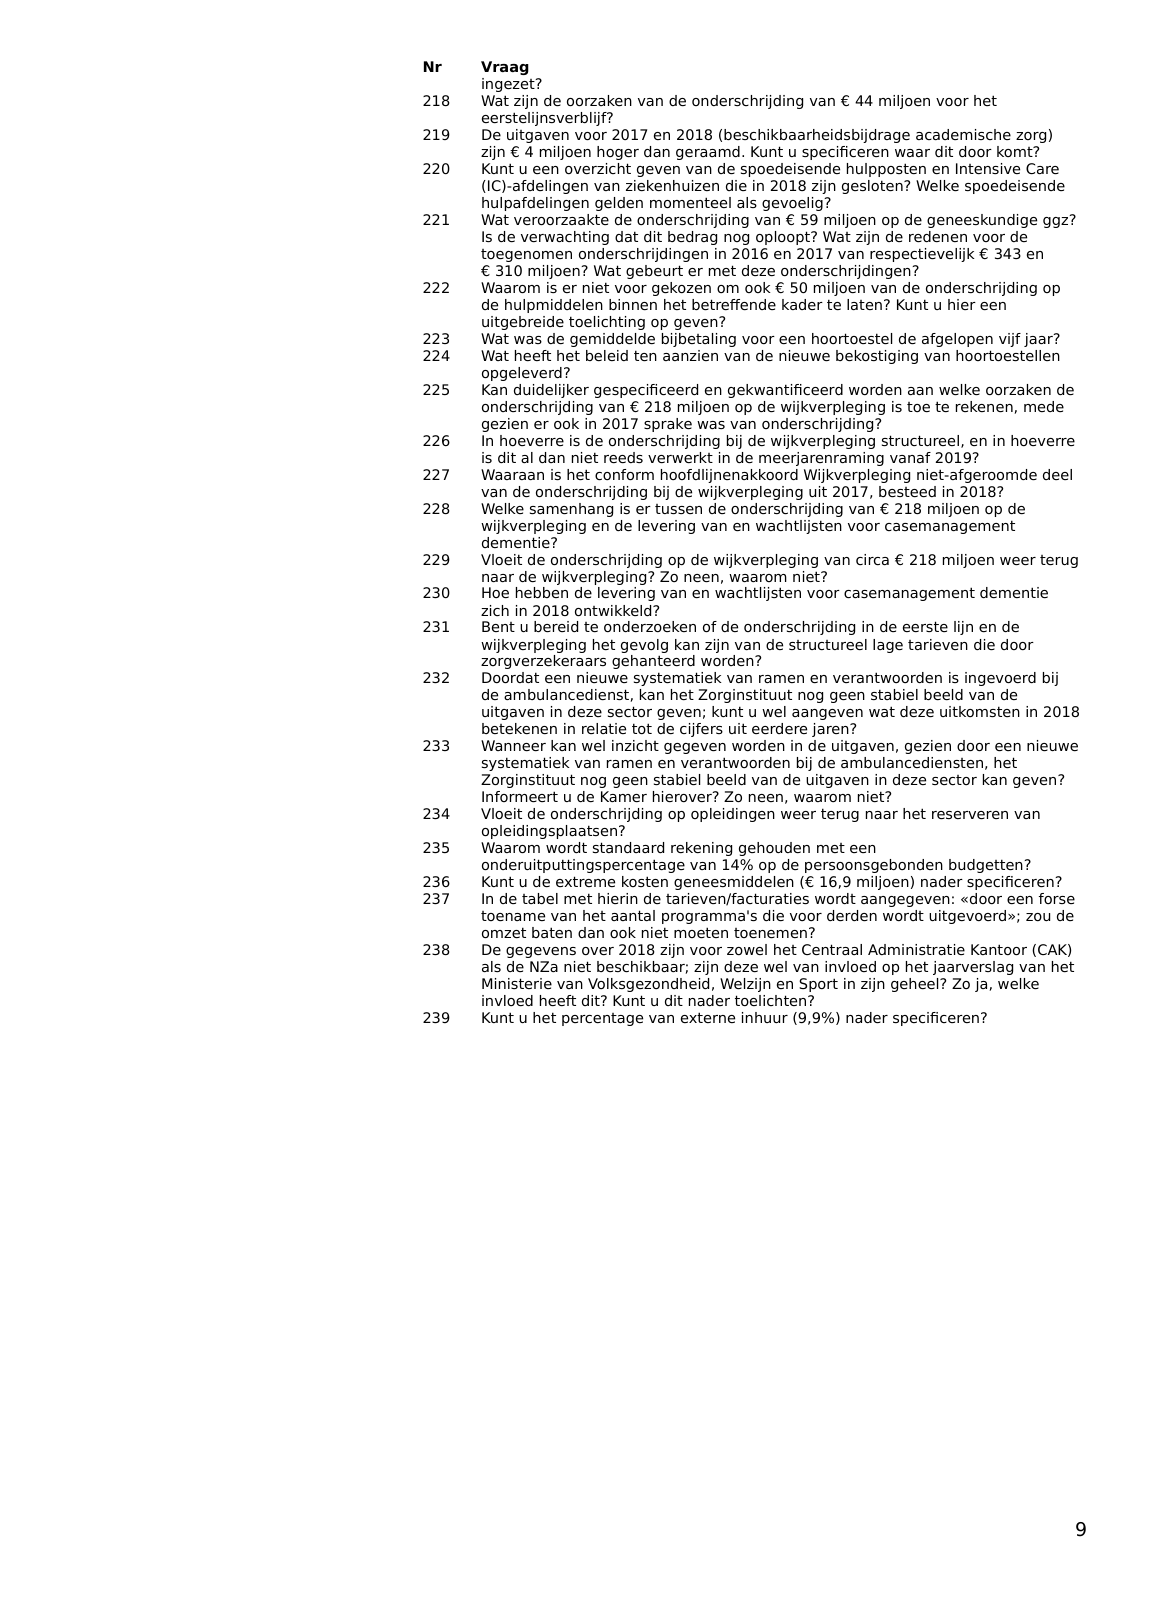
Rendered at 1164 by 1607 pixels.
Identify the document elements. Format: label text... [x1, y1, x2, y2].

table_cell Waarom wordt standaard rekening gehouden met een onderuitputtingspercentage van 14% op de persoonsgebonden budgetten? [475, 840, 1087, 874]
table_header Nr [422, 59, 475, 76]
table_cell 230 [422, 585, 475, 619]
table_cell In de tabel met hierin de tarieven/facturaties wordt aangegeven: «door een forse toename van het aantal programma's die voor derden wordt uitgevoerd»; zou de omzet baten dan ook niet moeten toenemen? [475, 891, 1087, 942]
table_cell Vloeit de onderschrijding op de wijkverpleging van circa € 218 miljoen weer terug naar de wijkverpleging? Zo neen, waarom niet? [475, 551, 1087, 585]
table_cell Doordat een nieuwe systematiek van ramen en verantwoorden is ingevoerd bij de ambulancedienst, kan het Zorginstituut nog geen stabiel beeld van de uitgaven in deze sector geven; kunt u wel aangeven wat deze uitkomsten in 2018 betekenen in relatie tot de cijfers uit eerdere jaren? [475, 670, 1087, 738]
table_cell 238 [422, 942, 475, 1010]
table_header Vraag [475, 59, 1087, 76]
table_cell Vloeit de onderschrijding op opleidingen weer terug naar het reserveren van opleidingsplaatsen? [475, 806, 1087, 840]
table_cell 221 [422, 212, 475, 280]
table_cell Waaraan is het conform hoofdlijnenakkoord Wijkverpleging niet-afgeroomde deel van de onderschrijding bij de wijkverpleging uit 2017, besteed in 2018? [475, 467, 1087, 501]
table_cell 236 [422, 874, 475, 891]
table_cell 229 [422, 551, 475, 585]
table_cell 220 [422, 161, 475, 212]
table_cell 233 [422, 738, 475, 806]
table_cell 225 [422, 382, 475, 433]
table_cell In hoeverre is de onderschrijding bij de wijkverpleging structureel, en in hoeverre is dit al dan niet reeds verwerkt in de meerjarenraming vanaf 2019? [475, 433, 1087, 467]
table_cell Kunt u het percentage van externe inhuur (9,9%) nader specificeren? [475, 1010, 1087, 1027]
table_cell [422, 76, 475, 93]
table_cell 234 [422, 806, 475, 840]
table_cell Kunt u de extreme kosten geneesmiddelen (€ 16,9 miljoen) nader specificeren? [475, 874, 1087, 891]
table_cell 231 [422, 619, 475, 670]
table_cell Bent u bereid te onderzoeken of de onderschrijding in de eerste lijn en de wijkverpleging het gevolg kan zijn van de structureel lage tarieven die door zorgverzekeraars gehanteerd worden? [475, 619, 1087, 670]
table_cell Welke samenhang is er tussen de onderschrijding van € 218 miljoen op de wijkverpleging en de levering van en wachtlijsten voor casemanagement dementie? [475, 501, 1087, 551]
table_cell 226 [422, 433, 475, 467]
table_cell Wanneer kan wel inzicht gegeven worden in de uitgaven, gezien door een nieuwe systematiek van ramen en verantwoorden bij de ambulancediensten, het Zorginstituut nog geen stabiel beeld van de uitgaven in deze sector kan geven? Informeert u de Kamer hierover? Zo neen, waarom niet? [475, 738, 1087, 806]
table_cell Hoe hebben de levering van en wachtlijsten voor casemanagement dementie zich in 2018 ontwikkeld? [475, 585, 1087, 619]
table_cell 235 [422, 840, 475, 874]
table_cell Waarom is er niet voor gekozen om ook € 50 miljoen van de onderschrijding op de hulpmiddelen binnen het betreffende kader te laten? Kunt u hier een uitgebreide toelichting op geven? [475, 280, 1087, 331]
table_cell Kan duidelijker gespecificeerd en gekwantificeerd worden aan welke oorzaken de onderschrijding van € 218 miljoen op de wijkverpleging is toe te rekenen, mede gezien er ook in 2017 sprake was van onderschrijding? [475, 382, 1087, 433]
table_cell Wat zijn de oorzaken van de onderschrijding van € 44 miljoen voor het eerstelijnsverblijf? [475, 93, 1087, 127]
table_cell Wat veroorzaakte de onderschrijding van € 59 miljoen op de geneeskundige ggz? Is de verwachting dat dit bedrag nog oploopt? Wat zijn de redenen voor de toegenomen onderschrijdingen in 2016 en 2017 van respectievelijk € 343 en € 310 miljoen? Wat gebeurt er met deze onderschrijdingen? [475, 212, 1087, 280]
table_cell 228 [422, 501, 475, 551]
table_cell 222 [422, 280, 475, 331]
table_cell ingezet? [475, 76, 1087, 93]
table_cell 219 [422, 127, 475, 161]
table_cell 239 [422, 1010, 475, 1027]
table_cell 218 [422, 93, 475, 127]
table_cell 237 [422, 891, 475, 942]
table_cell 227 [422, 467, 475, 501]
table_cell De uitgaven voor 2017 en 2018 (beschikbaarheidsbijdrage academische zorg) zijn € 4 miljoen hoger dan geraamd. Kunt u specificeren waar dit door komt? [475, 127, 1087, 161]
table_cell Wat heeft het beleid ten aanzien van de nieuwe bekostiging van hoortoestellen opgeleverd? [475, 348, 1087, 382]
table_cell 223 [422, 331, 475, 348]
table_cell 224 [422, 348, 475, 382]
table_cell Kunt u een overzicht geven van de spoedeisende hulpposten en Intensive Care (IC)-afdelingen van ziekenhuizen die in 2018 zijn gesloten? Welke spoedeisende hulpafdelingen gelden momenteel als gevoelig? [475, 161, 1087, 212]
table_cell 232 [422, 670, 475, 738]
table_cell De gegevens over 2018 zijn voor zowel het Centraal Administratie Kantoor (CAK) als de NZa niet beschikbaar; zijn deze wel van invloed op het jaarverslag van het Ministerie van Volksgezondheid, Welzijn en Sport in zijn geheel? Zo ja, welke invloed heeft dit? Kunt u dit nader toelichten? [475, 942, 1087, 1010]
table_cell Wat was de gemiddelde bijbetaling voor een hoortoestel de afgelopen vijf jaar? [475, 331, 1087, 348]
